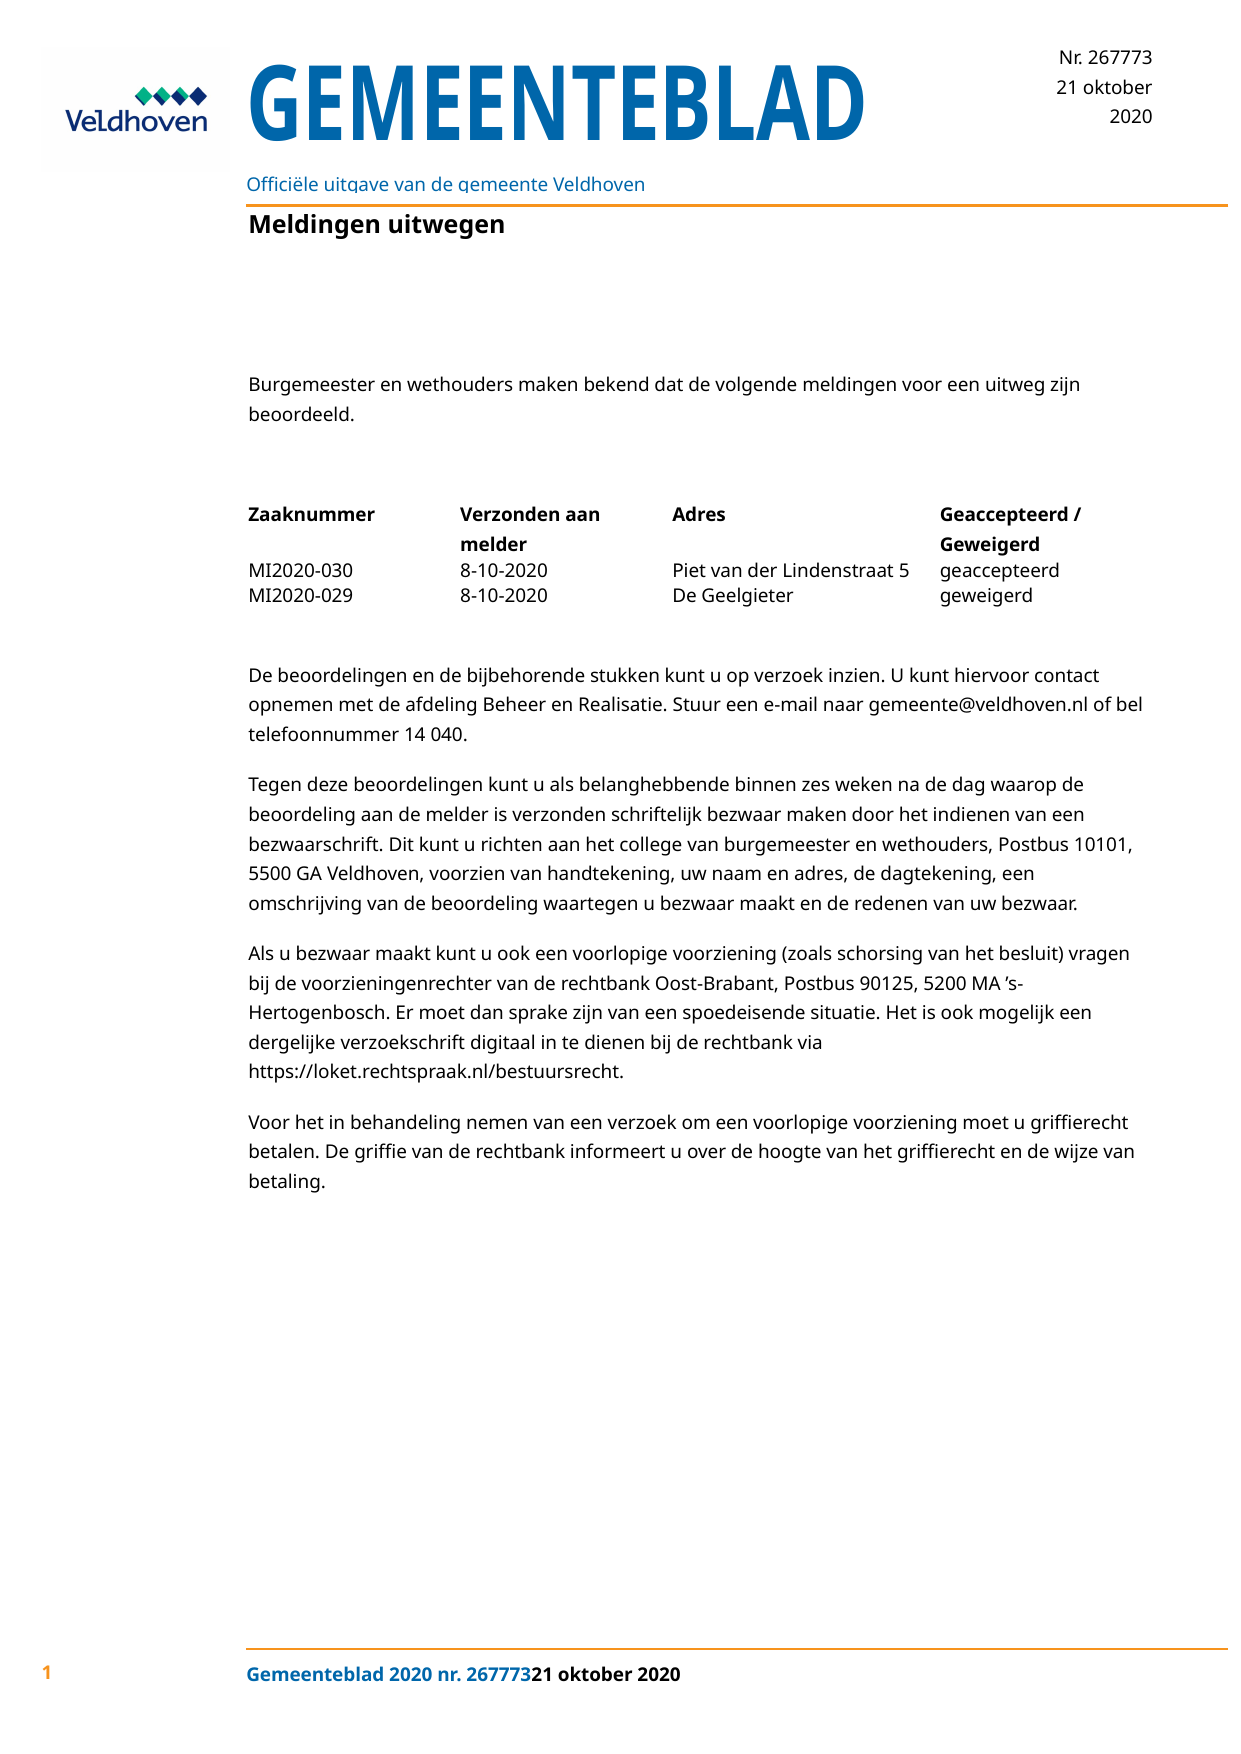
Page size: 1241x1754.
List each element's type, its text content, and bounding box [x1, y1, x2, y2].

table_cell MI2020-029 [248, 583, 460, 608]
table_cell MI2020-030 [248, 557, 460, 583]
text Burgemeester en wethouders maken bekend dat de volgende meldingen voor een uitweg zijn beoordeeld. [248, 371, 1152, 426]
table_cell 8-10-2020 [460, 583, 672, 608]
text Als u bezwaar maakt kunt u ook een voorlopige voorziening (zoals schorsing van het besluit) vragen bij de voorzieningenrechter van de rechtbank Oost-Brabant, Postbus 90125, 5200 MA ’s-Hertogenbosch. Er moet dan sprake zijn van een spoedeisende situatie. Het is ook mogelijk een dergelijke verzoekschrift digitaal in te dienen bij de rechtbank via https://loket.rechtspraak.nl/bestuursrecht. [248, 940, 1152, 1084]
table_header Adres [672, 502, 939, 557]
text Voor het in behandeling nemen van een verzoek om een voorlopige voorziening moet u griffierecht betalen. De griffie van de rechtbank informeert u over de hoogte van het griffierecht en de wijze van betaling. [248, 1109, 1152, 1194]
table_cell geweigerd [940, 583, 1152, 608]
picture [41, 47, 231, 172]
table_cell geaccepteerd [940, 557, 1152, 583]
table_header Geaccepteerd / Geweigerd [940, 502, 1152, 557]
table_cell Piet van der Lindenstraat 5 [672, 557, 939, 583]
table_cell 8-10-2020 [460, 557, 672, 583]
text Meldingen uitwegen [248, 207, 1152, 241]
text De beoordelingen en de bijbehorende stukken kunt u op verzoek inzien. U kunt hiervoor contact opnemen met de afdeling Beheer en Realisatie. Stuur een e-mail naar gemeente@veldhoven.nl of bel telefoonnummer 14 040. [248, 662, 1152, 747]
table_header Verzonden aan melder [460, 502, 672, 557]
table_cell De Geelgieter [672, 583, 939, 608]
text Tegen deze beoordelingen kunt u als belanghebbende binnen zes weken na de dag waarop de beoordeling aan de melder is verzonden schriftelijk bezwaar maken door het indienen van een bezwaarschrift. Dit kunt u richten aan het college van burgemeester en wethouders, Postbus 10101, 5500 GA Veldhoven, voorzien van handtekening, uw naam en adres, de dagtekening, een omschrijving van de beoordeling waartegen u bezwaar maakt en de redenen van uw bezwaar. [248, 772, 1152, 916]
table_header Zaaknummer [248, 502, 460, 557]
